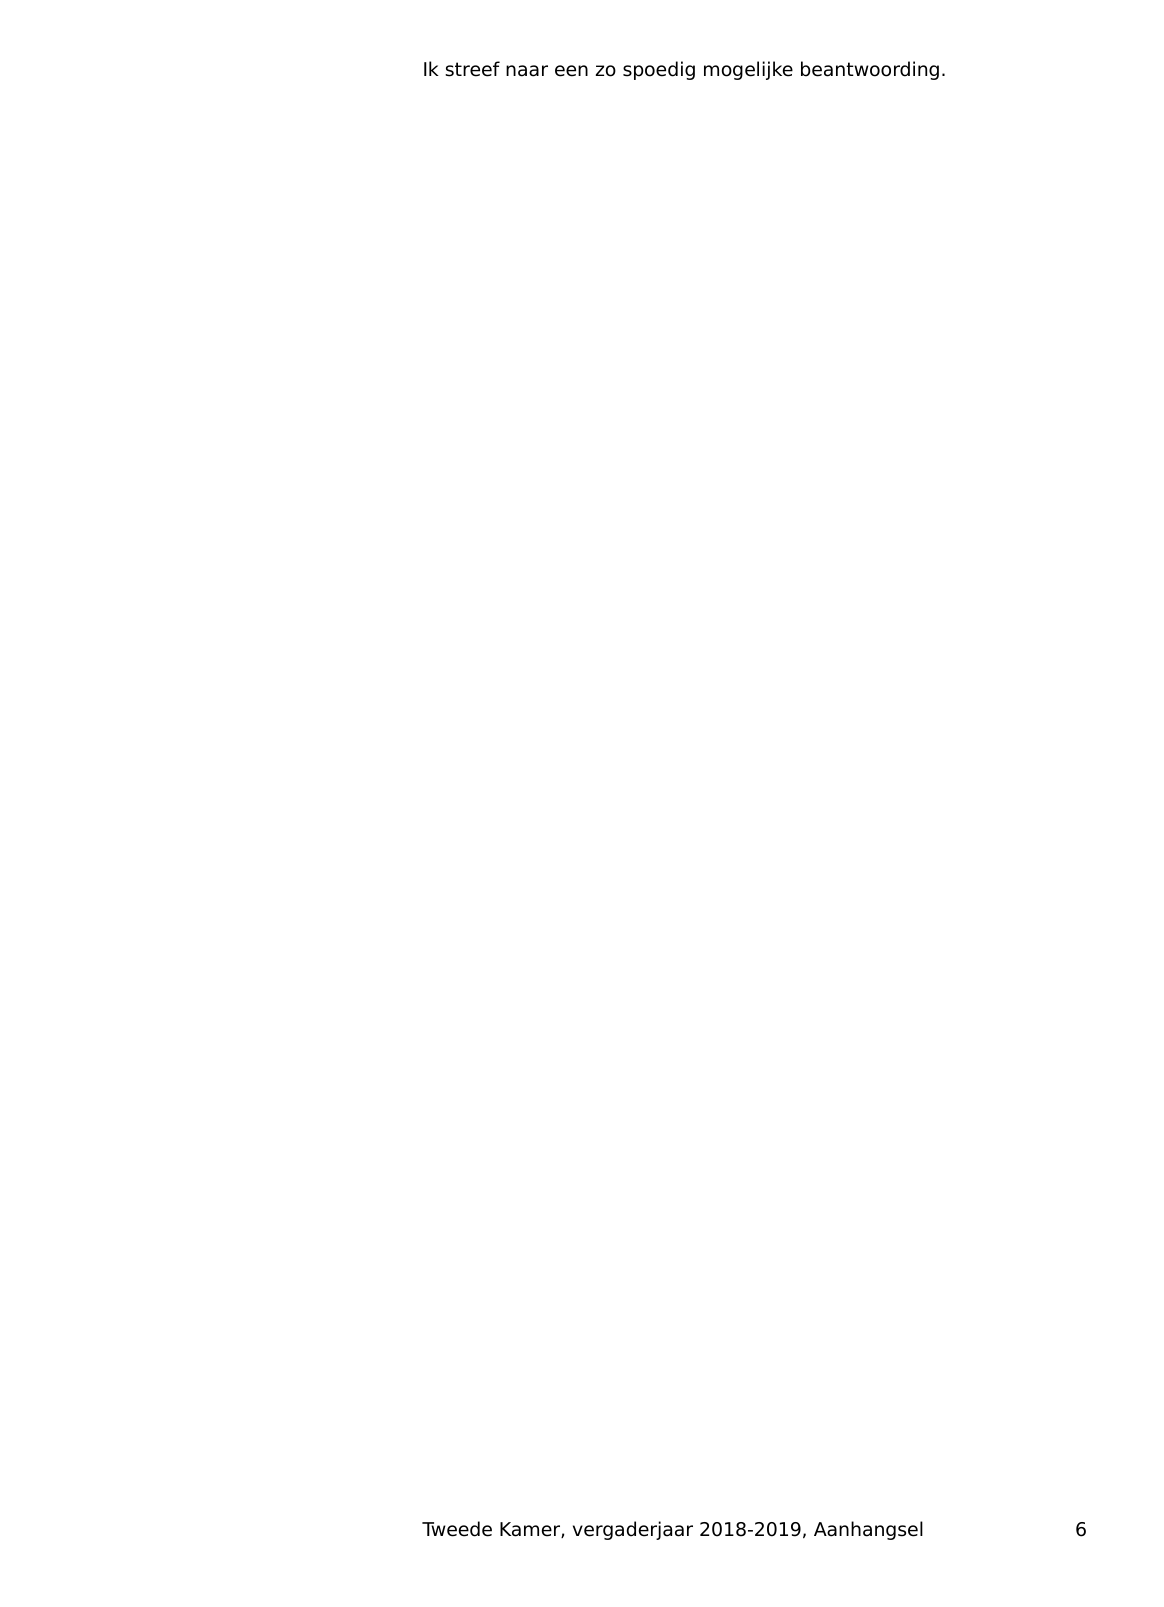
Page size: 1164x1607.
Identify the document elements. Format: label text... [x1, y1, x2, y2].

text Ik streef naar een zo spoedig mogelijke beantwoording. [422, 59, 1087, 81]
